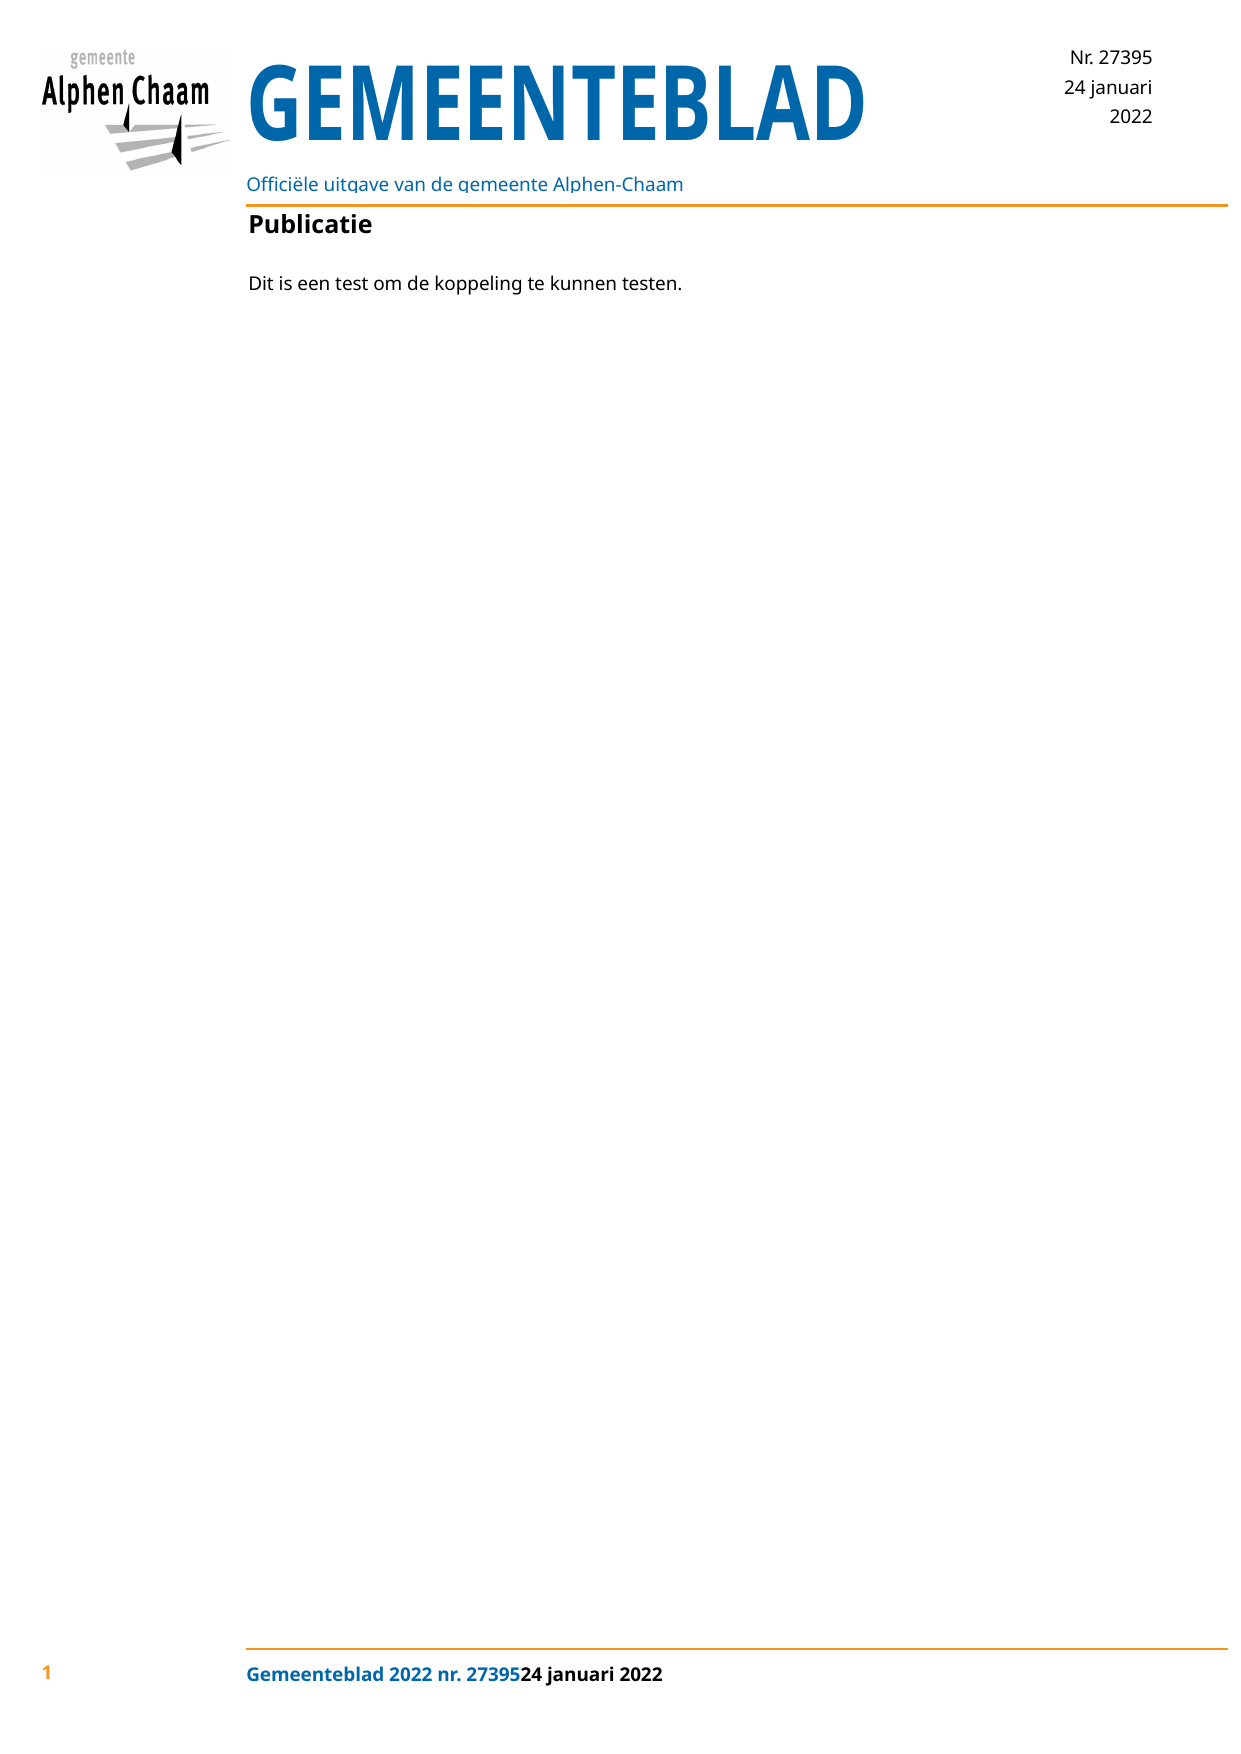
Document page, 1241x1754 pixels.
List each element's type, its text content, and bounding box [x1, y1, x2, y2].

text Dit is een test om de koppeling te kunnen testen. [248, 270, 1152, 296]
picture [41, 47, 231, 172]
text Publicatie [248, 207, 1152, 241]
